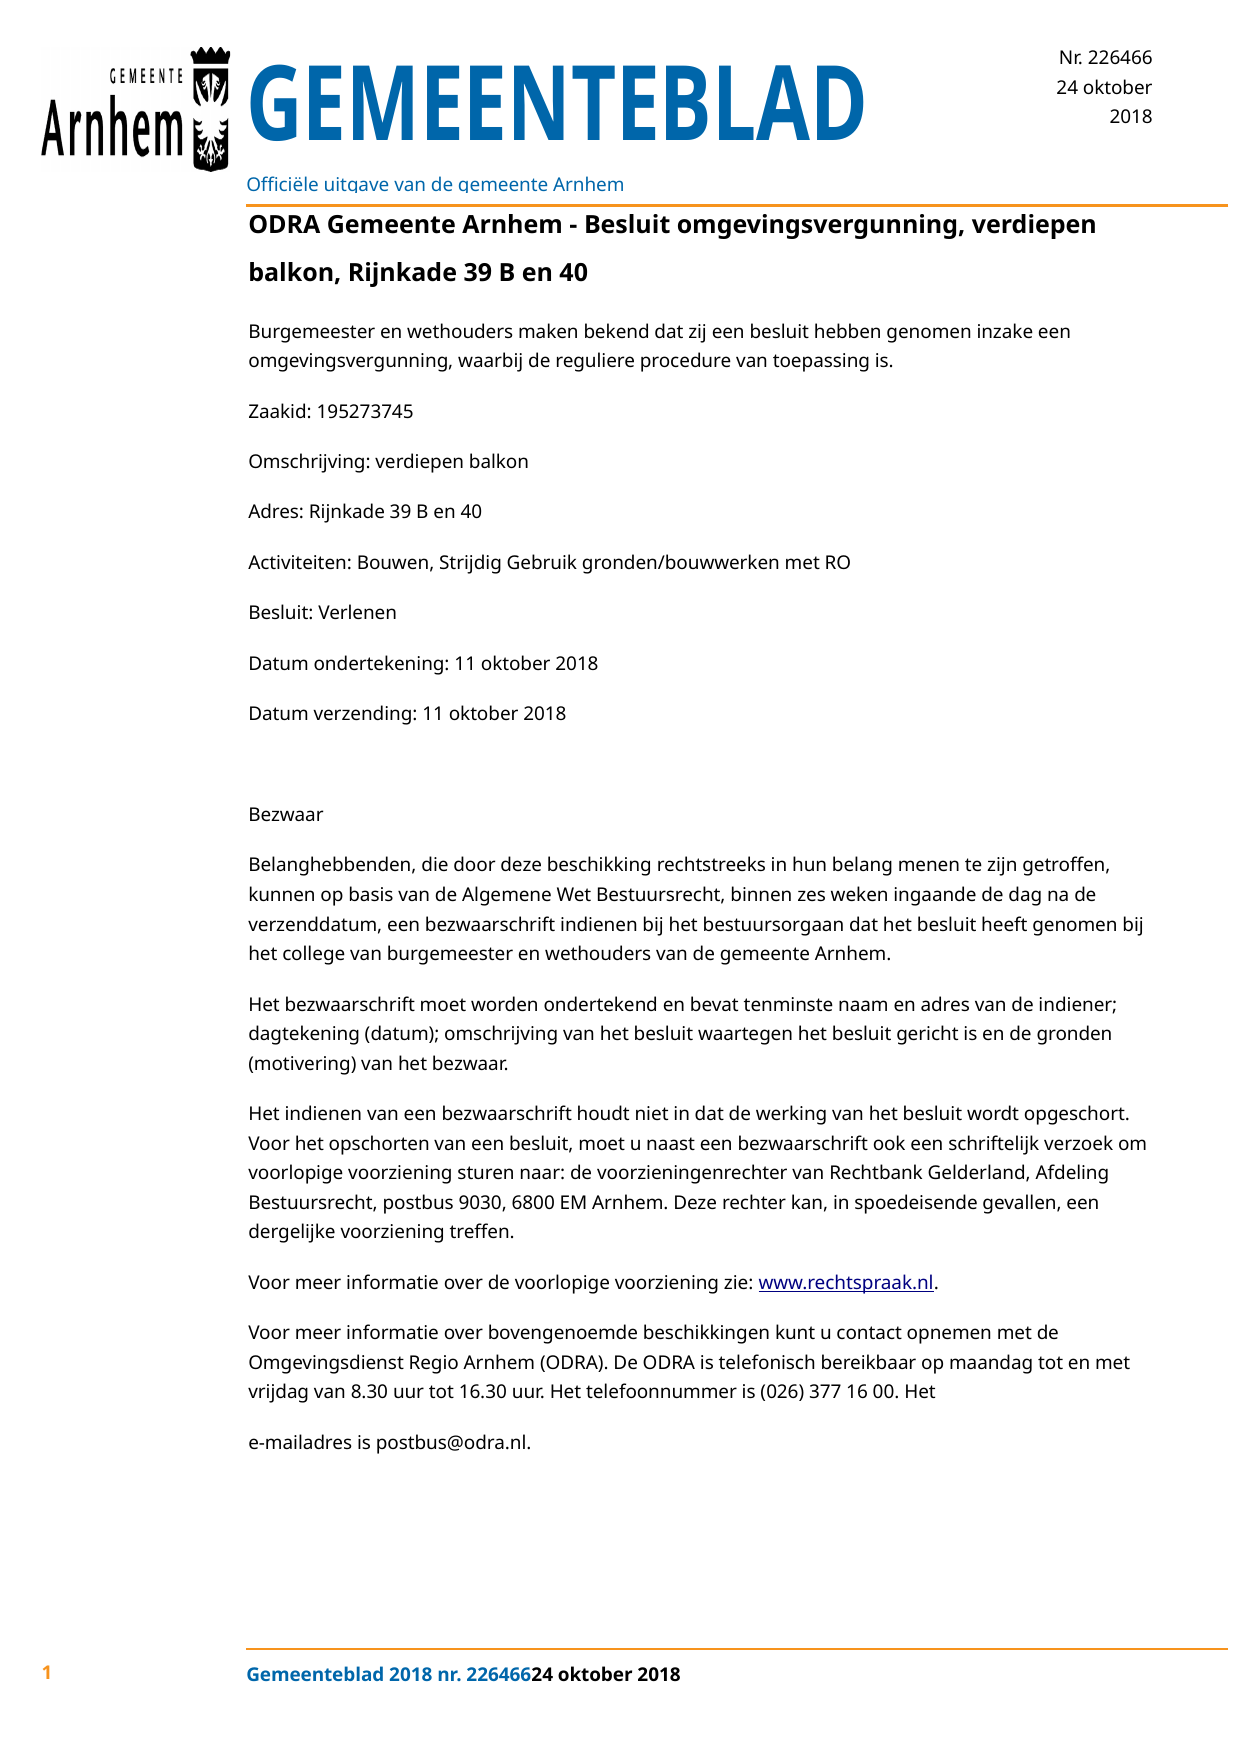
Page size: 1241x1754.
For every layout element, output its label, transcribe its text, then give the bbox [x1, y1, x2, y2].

text Burgemeester en wethouders maken bekend dat zij een besluit hebben genomen inzake een omgevingsvergunning, waarbij de reguliere procedure van toepassing is. [248, 318, 1152, 373]
text Adres: Rijnkade 39 B en 40 [248, 499, 1152, 524]
text Belanghebbenden, die door deze beschikking rechtstreeks in hun belang menen te zijn getroffen, kunnen op basis van de Algemene Wet Bestuursrecht, binnen zes weken ingaande de dag na de verzenddatum, een bezwaarschrift indienen bij het bestuursorgaan dat het besluit heeft genomen bij het college van burgemeester en wethouders van de gemeente Arnhem. [248, 852, 1152, 966]
text Activiteiten: Bouwen, Strijdig Gebruik gronden/bouwwerken met RO [248, 549, 1152, 575]
text Het bezwaarschrift moet worden ondertekend en bevat tenminste naam en adres van de indiener; dagtekening (datum); omschrijving van het besluit waartegen het besluit gericht is en de gronden (motivering) van het bezwaar. [248, 991, 1152, 1076]
text Voor meer informatie over bovengenoemde beschikkingen kunt u contact opnemen met de Omgevingsdienst Regio Arnhem (ODRA). De ODRA is telefonisch bereikbaar op maandag tot en met vrijdag van 8.30 uur tot 16.30 uur. Het telefoonnummer is (026) 377 16 00. Het [248, 1319, 1152, 1404]
text ODRA Gemeente Arnhem - Besluit omgevingsvergunning, verdiepen balkon, Rijnkade 39 B en 40 [248, 207, 1152, 288]
text Besluit: Verlenen [248, 599, 1152, 625]
text e-mailadres is postbus@odra.nl. [248, 1429, 1152, 1455]
text Bezwaar [248, 801, 1152, 827]
text Datum ondertekening: 11 oktober 2018 [248, 650, 1152, 676]
text Datum verzending: 11 oktober 2018 [248, 700, 1152, 726]
text Voor meer informatie over de voorlopige voorziening zie: www.rechtspraak.nl. [248, 1269, 1152, 1295]
text Het indienen van een bezwaarschrift houdt niet in dat de werking van het besluit wordt opgeschort. Voor het opschorten van een besluit, moet u naast een bezwaarschrift ook een schriftelijk verzoek om voorlopige voorziening sturen naar: de voorzieningenrechter van Rechtbank Gelderland, Afdeling Bestuursrecht, postbus 9030, 6800 EM Arnhem. Deze rechter kan, in spoedeisende gevallen, een dergelijke voorziening treffen. [248, 1100, 1152, 1244]
text Omschrijving: verdiepen balkon [248, 448, 1152, 474]
picture [41, 47, 231, 172]
text Zaakid: 195273745 [248, 398, 1152, 424]
